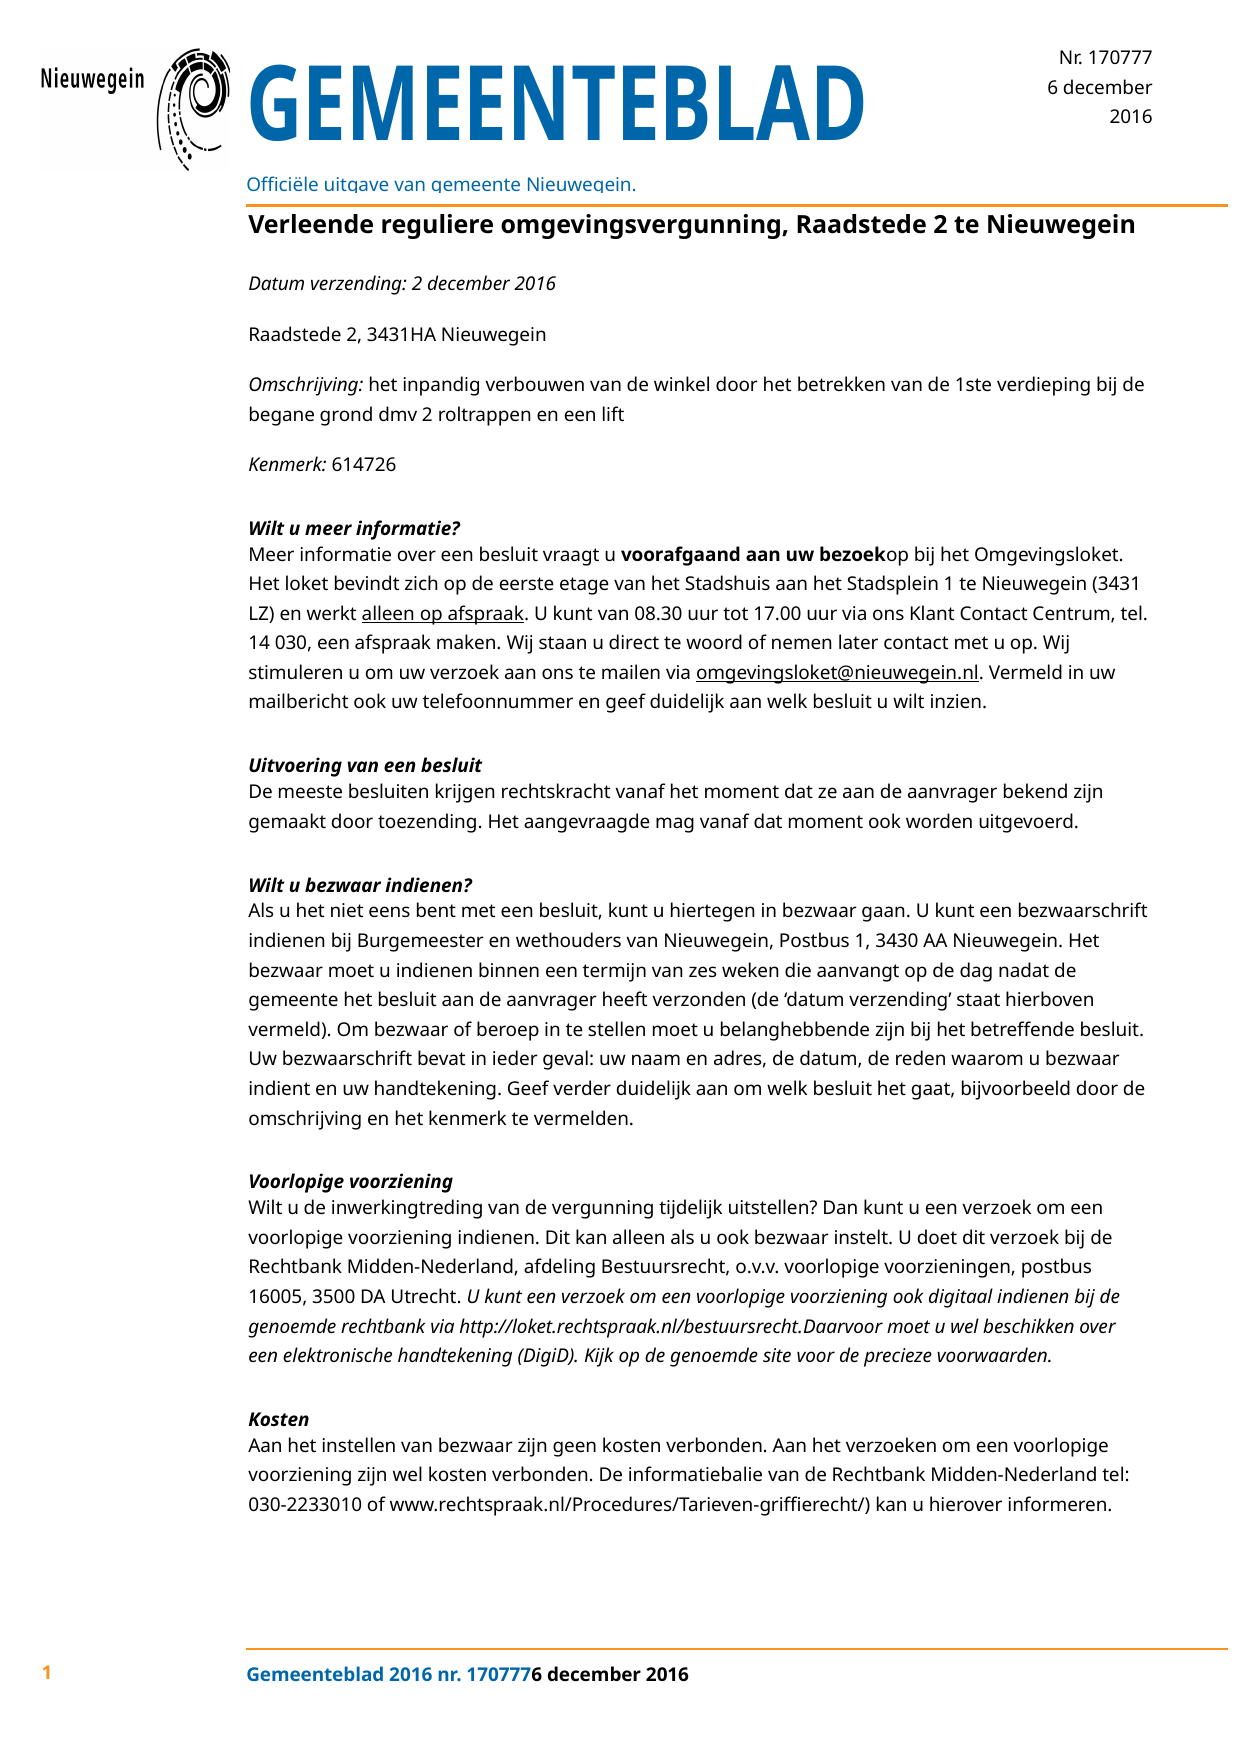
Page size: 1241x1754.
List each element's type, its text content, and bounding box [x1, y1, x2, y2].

text Kosten [248, 1406, 1152, 1432]
text Datum verzending: 2 december 2016 [248, 270, 1152, 296]
text Voorlopige voorziening [248, 1169, 1152, 1194]
text Wilt u de inwerkingtreding van de vergunning tijdelijk uitstellen? Dan kunt u een verzoek om een voorlopige voorziening indienen. Dit kan alleen als u ook bezwaar instelt. U doet dit verzoek bij de Rechtbank Midden-Nederland, afdeling Bestuursrecht, o.v.v. voorlopige voorzieningen, postbus 16005, 3500 DA Utrecht. U kunt een verzoek om een voorlopige voorziening ook digitaal indienen bij de genoemde rechtbank via http://loket.rechtspraak.nl/bestuursrecht.Daarvoor moet u wel beschikken over een elektronische handtekening (DigiD). Kijk op de genoemde site voor de precieze voorwaarden. [248, 1194, 1152, 1368]
text Meer informatie over een besluit vraagt u voorafgaand aan uw bezoekop bij het Omgevingsloket. Het loket bevindt zich op de eerste etage van het Stadshuis aan het Stadsplein 1 te Nieuwegein (3431 LZ) en werkt alleen op afspraak. U kunt van 08.30 uur tot 17.00 uur via ons Klant Contact Centrum, tel. 14 030, een afspraak maken. Wij staan u direct te woord of nemen later contact met u op. Wij stimuleren u om uw verzoek aan ons te mailen via omgevingsloket@nieuwegein.nl. Vermeld in uw mailbericht ook uw telefoonnummer en geef duidelijk aan welk besluit u wilt inzien. [248, 541, 1152, 714]
text Raadstede 2, 3431HA Nieuwegein [248, 321, 1152, 346]
text Omschrijving: het inpandig verbouwen van de winkel door het betrekken van de 1ste verdieping bij de begane grond dmv 2 roltrappen en een lift [248, 371, 1152, 426]
text Wilt u meer informatie? [248, 515, 1152, 541]
text Verleende reguliere omgevingsvergunning, Raadstede 2 te Nieuwegein [248, 207, 1152, 241]
text Wilt u bezwaar indienen? [248, 872, 1152, 898]
text Kenmerk: 614726 [248, 451, 1152, 477]
text De meeste besluiten krijgen rechtskracht vanaf het moment dat ze aan de aanvrager bekend zijn gemaakt door toezending. Het aangevraagde mag vanaf dat moment ook worden uitgevoerd. [248, 778, 1152, 834]
text Als u het niet eens bent met een besluit, kunt u hiertegen in bezwaar gaan. U kunt een bezwaarschrift indienen bij Burgemeester en wethouders van Nieuwegein, Postbus 1, 3430 AA Nieuwegein. Het bezwaar moet u indienen binnen een termijn van zes weken die aanvangt op de dag nadat de gemeente het besluit aan de aanvrager heeft verzonden (de ‘datum verzending’ staat hierboven vermeld). Om bezwaar of beroep in te stellen moet u belanghebbende zijn bij het betreffende besluit. Uw bezwaarschrift bevat in ieder geval: uw naam en adres, de datum, de reden waarom u bezwaar indient en uw handtekening. Geef verder duidelijk aan om welk besluit het gaat, bijvoorbeeld door de omschrijving en het kenmerk te vermelden. [248, 898, 1152, 1131]
picture [41, 47, 231, 172]
text Aan het instellen van bezwaar zijn geen kosten verbonden. Aan het verzoeken om een voorlopige voorziening zijn wel kosten verbonden. De informatiebalie van de Rechtbank Midden-Nederland tel: 030-2233010 of www.rechtspraak.nl/Procedures/Tarieven-griffierecht/) kan u hierover informeren. [248, 1432, 1152, 1517]
text Uitvoering van een besluit [248, 753, 1152, 778]
